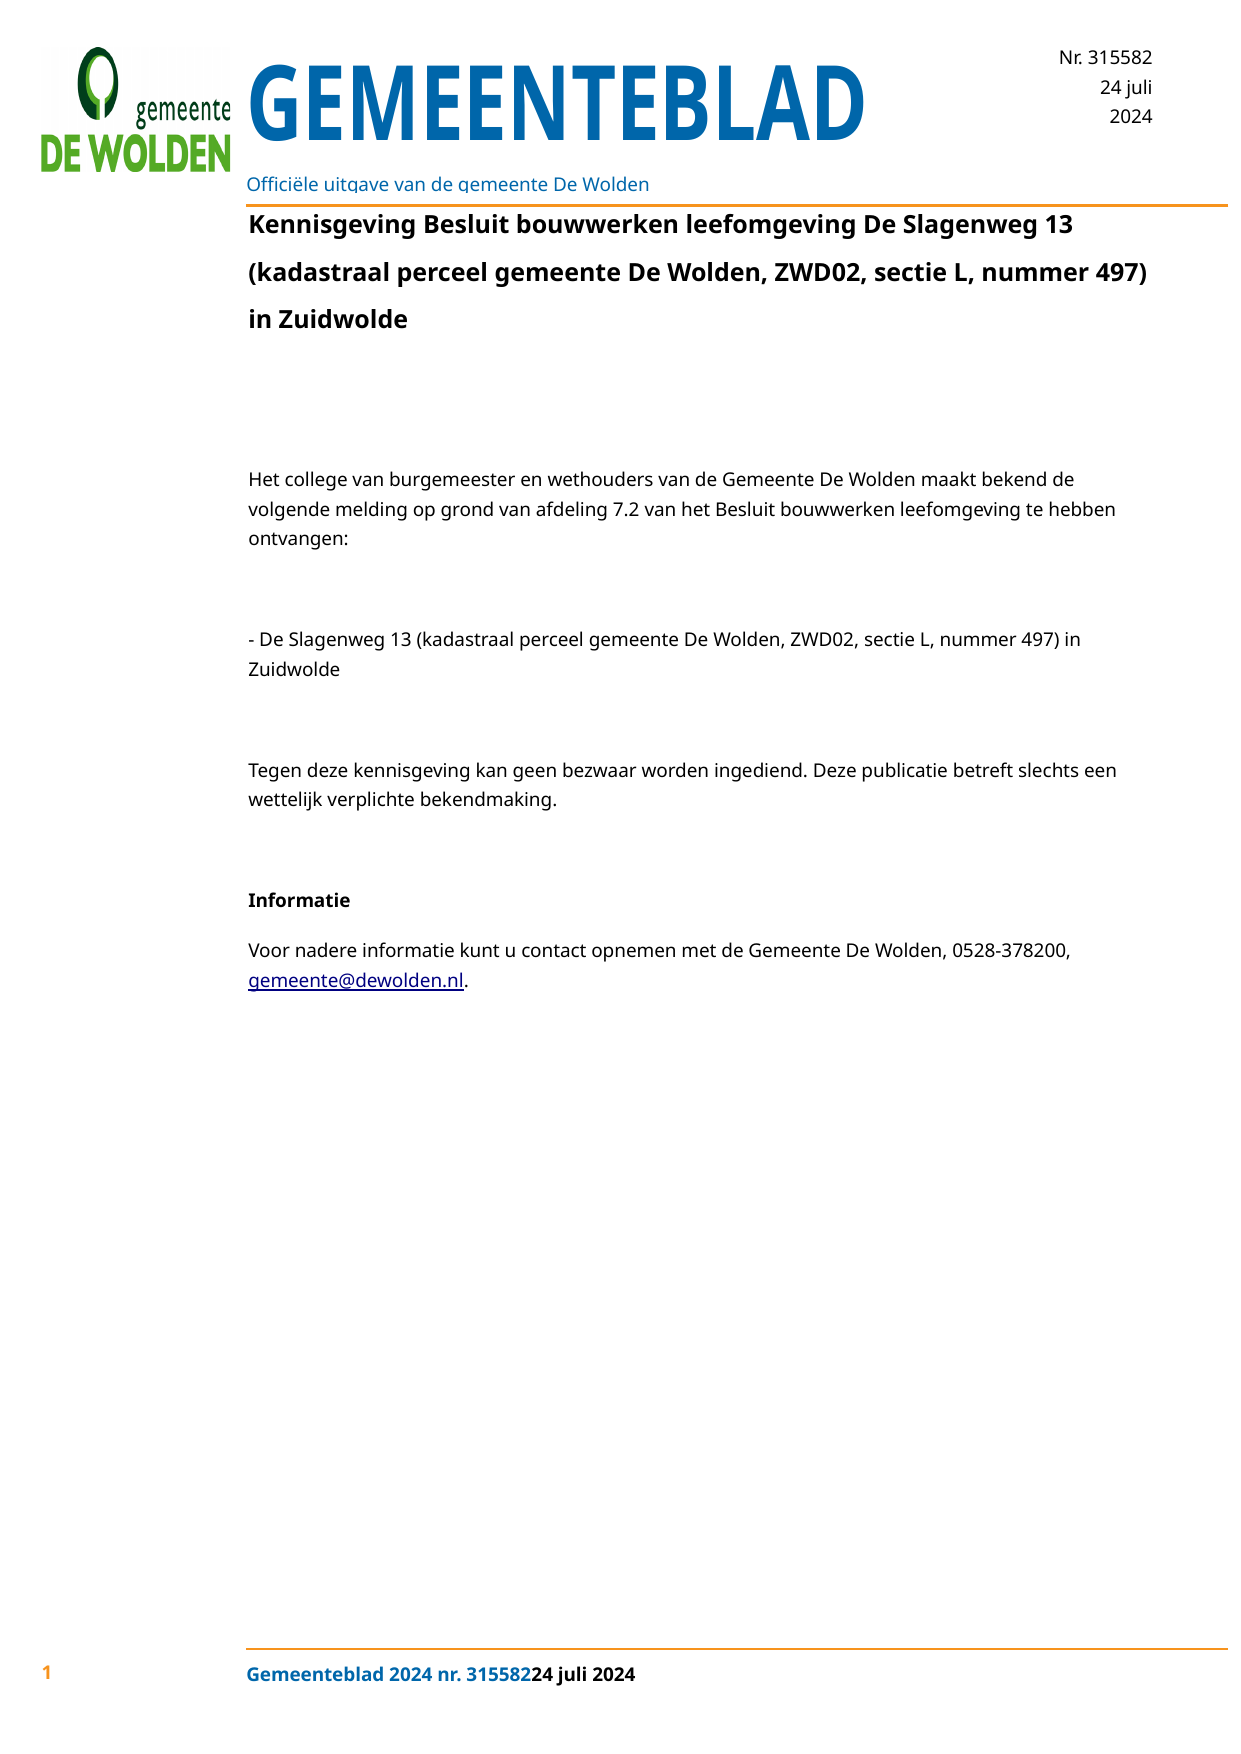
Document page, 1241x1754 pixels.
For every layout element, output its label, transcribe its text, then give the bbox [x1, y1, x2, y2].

text - De Slagenweg 13 (kadastraal perceel gemeente De Wolden, ZWD02, sectie L, nummer 497) in Zuidwolde [248, 626, 1152, 682]
text Voor nadere informatie kunt u contact opnemen met de Gemeente De Wolden, 0528-378200, gemeente@dewolden.nl. [248, 938, 1152, 993]
text Kennisgeving Besluit bouwwerken leefomgeving De Slagenweg 13 (kadastraal perceel gemeente De Wolden, ZWD02, sectie L, nummer 497) in Zuidwolde [248, 207, 1152, 336]
text Tegen deze kennisgeving kan geen bezwaar worden ingediend. Deze publicatie betreft slechts een wettelijk verplichte bekendmaking. [248, 757, 1152, 812]
text Informatie [248, 887, 1152, 913]
text Het college van burgemeester en wethouders van de Gemeente De Wolden maakt bekend de volgende melding op grond van afdeling 7.2 van het Besluit bouwwerken leefomgeving te hebben ontvangen: [248, 466, 1152, 551]
picture [41, 47, 231, 172]
